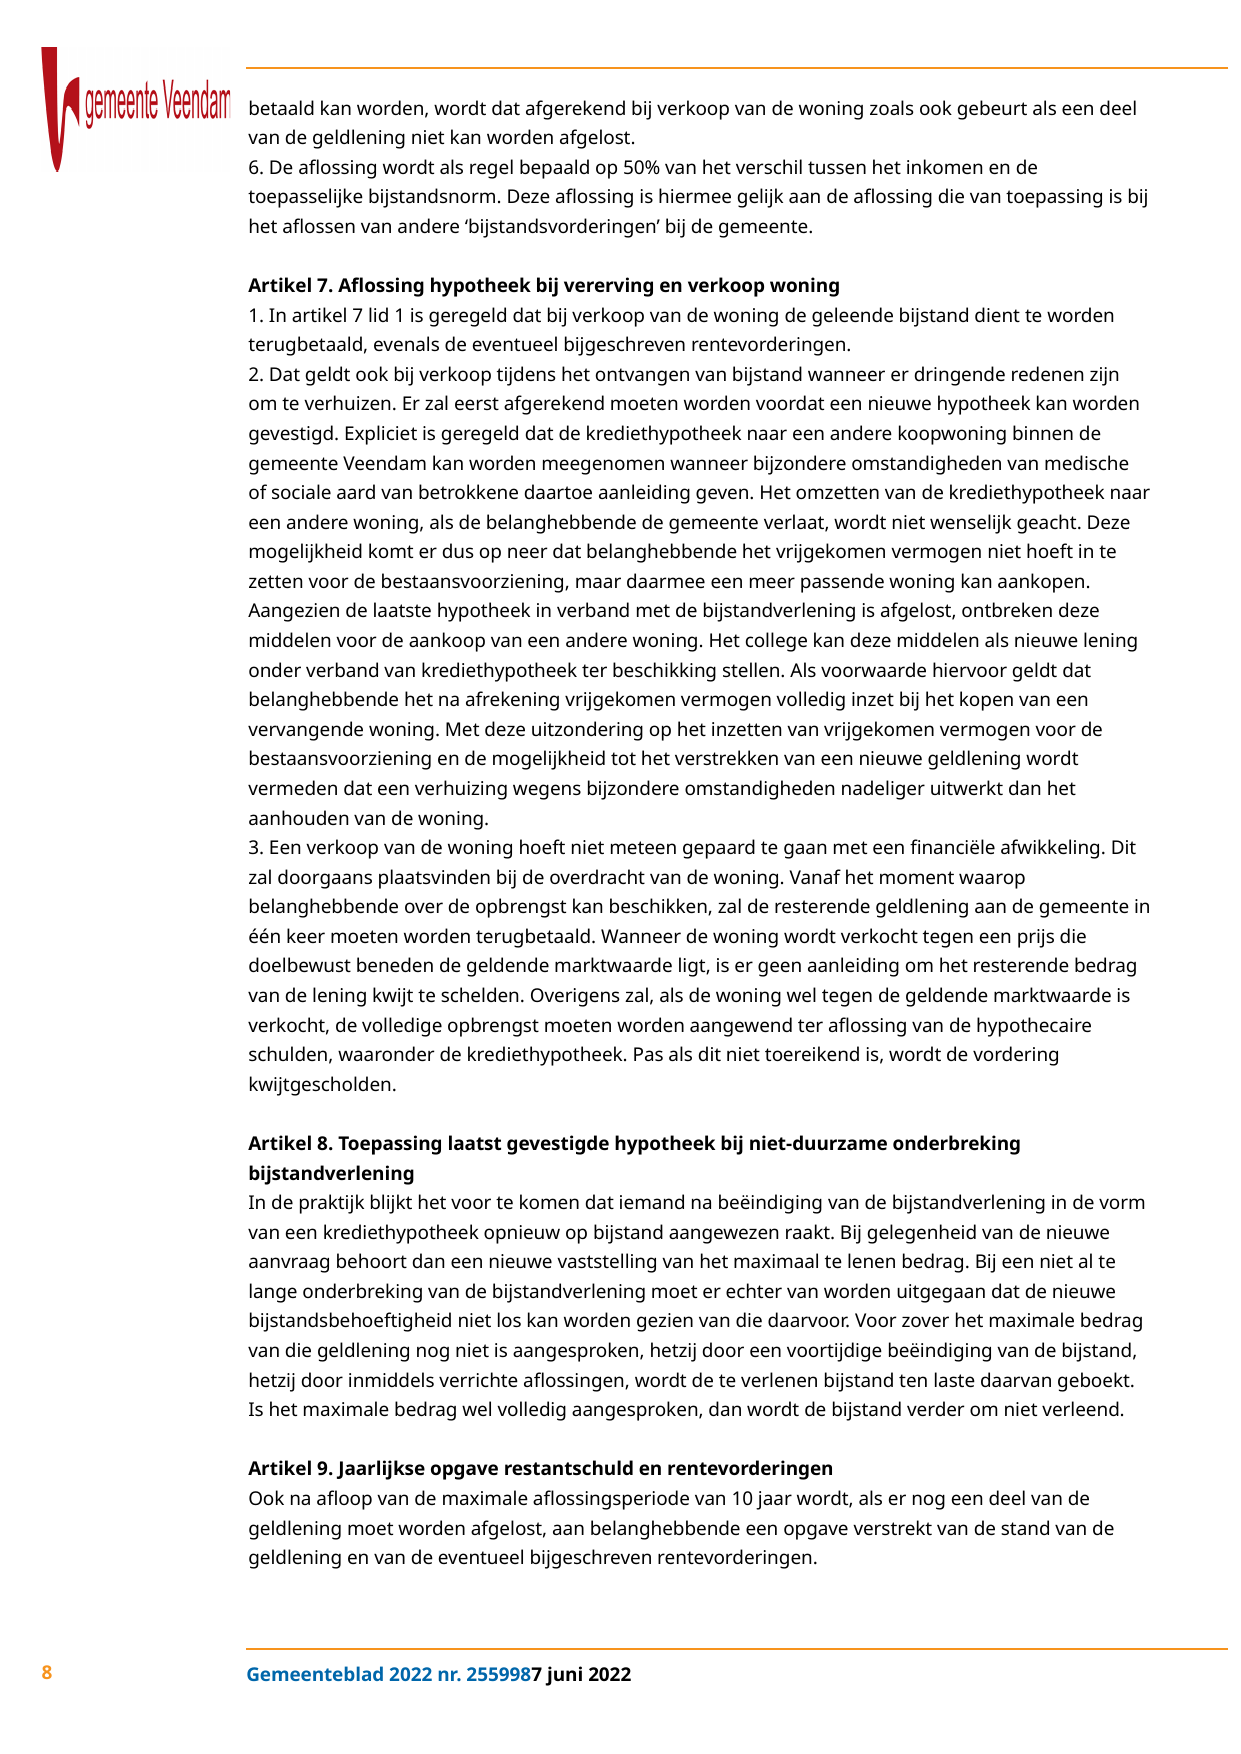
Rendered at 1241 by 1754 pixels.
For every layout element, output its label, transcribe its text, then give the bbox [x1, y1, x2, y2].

text Artikel 8. Toepassing laatst gevestigde hypotheek bij niet-duurzame onderbreking bijstandverlening [248, 1130, 1152, 1186]
picture [41, 47, 231, 172]
text Ook na afloop van de maximale aflossingsperiode van 10 jaar wordt, als er nog een deel van de geldlening moet worden afgelost, aan belanghebbende een opgave verstrekt van de stand van de geldlening en van de eventueel bijgeschreven rentevorderingen. [248, 1485, 1152, 1570]
text In de praktijk blijkt het voor te komen dat iemand na beëindiging van de bijstandverlening in de vorm van een krediethypotheek opnieuw op bijstand aangewezen raakt. Bij gelegenheid van de nieuwe aanvraag behoort dan een nieuwe vaststelling van het maximaal te lenen bedrag. Bij een niet al te lange onderbreking van de bijstandverlening moet er echter van worden uitgegaan dat de nieuwe bijstandsbehoeftigheid niet los kan worden gezien van die daarvoor. Voor zover het maximale bedrag van die geldlening nog niet is aangesproken, hetzij door een voortijdige beëindiging van de bijstand, hetzij door inmiddels verrichte aflossingen, wordt de te verlenen bijstand ten laste daarvan geboekt. Is het maximale bedrag wel volledig aangesproken, dan wordt de bijstand verder om niet verleend. [248, 1189, 1152, 1422]
text 3. Een verkoop van de woning hoeft niet meteen gepaard te gaan met een financiële afwikkeling. Dit zal doorgaans plaatsvinden bij de overdracht van de woning. Vanaf het moment waarop belanghebbende over de opbrengst kan beschikken, zal de resterende geldlening aan de gemeente in één keer moeten worden terugbetaald. Wanneer de woning wordt verkocht tegen een prijs die doelbewust beneden de geldende marktwaarde ligt, is er geen aanleiding om het resterende bedrag van de lening kwijt te schelden. Overigens zal, als de woning wel tegen de geldende marktwaarde is verkocht, de volledige opbrengst moeten worden aangewend ter aflossing van de hypothecaire schulden, waaronder de krediethypotheek. Pas als dit niet toereikend is, wordt de vordering kwijtgescholden. [248, 834, 1152, 1097]
text betaald kan worden, wordt dat afgerekend bij verkoop van de woning zoals ook gebeurt als een deel van de geldlening niet kan worden afgelost. [248, 95, 1152, 150]
text Artikel 7. Aflossing hypotheek bij vererving en verkoop woning [248, 272, 1152, 298]
text 6. De aflossing wordt als regel bepaald op 50% van het verschil tussen het inkomen en de toepasselijke bijstandsnorm. Deze aflossing is hiermee gelijk aan de aflossing die van toepassing is bij het aflossen van andere ‘bijstandsvorderingen’ bij de gemeente. [248, 154, 1152, 239]
text 1. In artikel 7 lid 1 is geregeld dat bij verkoop van de woning de geleende bijstand dient te worden terugbetaald, evenals de eventueel bijgeschreven rentevorderingen. [248, 302, 1152, 357]
text 2. Dat geldt ook bij verkoop tijdens het ontvangen van bijstand wanneer er dringende redenen zijn om te verhuizen. Er zal eerst afgerekend moeten worden voordat een nieuwe hypotheek kan worden gevestigd. Expliciet is geregeld dat de krediethypotheek naar een andere koopwoning binnen de gemeente Veendam kan worden meegenomen wanneer bijzondere omstandigheden van medische of sociale aard van betrokkene daartoe aanleiding geven. Het omzetten van de krediethypotheek naar een andere woning, als de belanghebbende de gemeente verlaat, wordt niet wenselijk geacht. Deze mogelijkheid komt er dus op neer dat belanghebbende het vrijgekomen vermogen niet hoeft in te zetten voor de bestaansvoorziening, maar daarmee een meer passende woning kan aankopen. Aangezien de laatste hypotheek in verband met de bijstandverlening is afgelost, ontbreken deze middelen voor de aankoop van een andere woning. Het college kan deze middelen als nieuwe lening onder verband van krediethypotheek ter beschikking stellen. Als voorwaarde hiervoor geldt dat belanghebbende het na afrekening vrijgekomen vermogen volledig inzet bij het kopen van een vervangende woning. Met deze uitzondering op het inzetten van vrijgekomen vermogen voor de bestaansvoorziening en de mogelijkheid tot het verstrekken van een nieuwe geldlening wordt vermeden dat een verhuizing wegens bijzondere omstandigheden nadeliger uitwerkt dan het aanhouden van de woning. [248, 361, 1152, 831]
text Artikel 9. Jaarlijkse opgave restantschuld en rentevorderingen [248, 1456, 1152, 1481]
